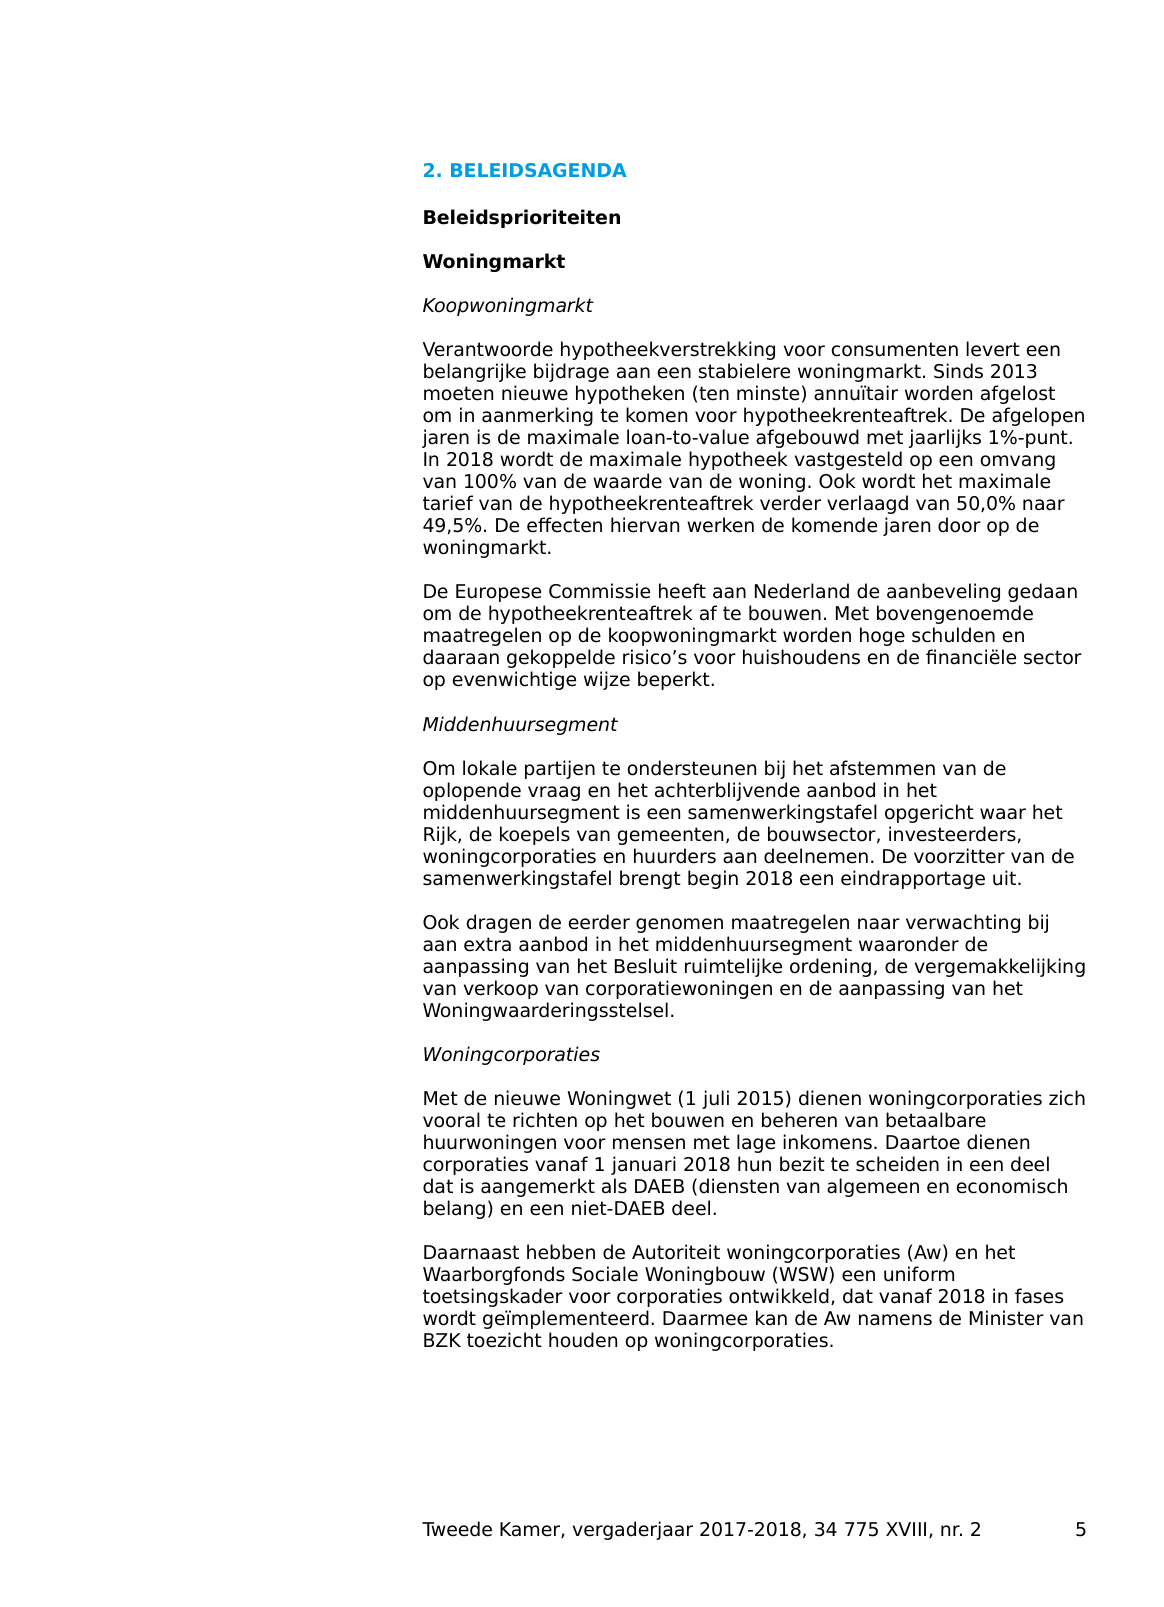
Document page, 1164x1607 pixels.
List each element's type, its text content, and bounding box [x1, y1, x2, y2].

subtitle Woningcorporaties [422, 1044, 1087, 1066]
subtitle Koopwoningmarkt [422, 295, 1087, 317]
text De Europese Commissie heeft aan Nederland de aanbeveling gedaan om de hypotheekrenteaftrek af te bouwen. Met bovengenoemde maatregelen op de koopwoningmarkt worden hoge schulden en daaraan gekoppelde risico’s voor huishoudens en de financiële sector op evenwichtige wijze beperkt. [422, 581, 1087, 691]
text Ook dragen de eerder genomen maatregelen naar verwachting bij aan extra aanbod in het middenhuursegment waaronder de aanpassing van het Besluit ruimtelijke ordening, de vergemakkelijking van verkoop van corporatiewoningen en de aanpassing van het Woningwaarderingsstelsel. [422, 912, 1087, 1022]
text Verantwoorde hypotheekverstrekking voor consumenten levert een belangrijke bijdrage aan een stabielere woningmarkt. Sinds 2013 moeten nieuwe hypotheken (ten minste) annuïtair worden afgelost om in aanmerking te komen voor hypotheekrenteaftrek. De afgelopen jaren is de maximale loan-to-value afgebouwd met jaarlijks 1%-punt. In 2018 wordt de maximale hypotheek vastgesteld op een omvang van 100% van de waarde van de woning. Ook wordt het maximale tarief van de hypotheekrenteaftrek verder verlaagd van 50,0% naar 49,5%. De effecten hiervan werken de komende jaren door op de woningmarkt. [422, 339, 1087, 559]
subtitle Beleidsprioriteiten [422, 207, 1087, 229]
text Met de nieuwe Woningwet (1 juli 2015) dienen woningcorporaties zich vooral te richten op het bouwen en beheren van betaalbare huurwoningen voor mensen met lage inkomens. Daartoe dienen corporaties vanaf 1 januari 2018 hun bezit te scheiden in een deel dat is aangemerkt als DAEB (diensten van algemeen en economisch belang) en een niet-DAEB deel. [422, 1088, 1087, 1220]
text Daarnaast hebben de Autoriteit woningcorporaties (Aw) en het Waarborgfonds Sociale Woningbouw (WSW) een uniform toetsingskader voor corporaties ontwikkeld, dat vanaf 2018 in fases wordt geïmplementeerd. Daarmee kan de Aw namens de Minister van BZK toezicht houden op woningcorporaties. [422, 1242, 1087, 1352]
text Om lokale partijen te ondersteunen bij het afstemmen van de oplopende vraag en het achterblijvende aanbod in het middenhuursegment is een samenwerkingstafel opgericht waar het Rijk, de koepels van gemeenten, de bouwsector, investeerders, woningcorporaties en huurders aan deelnemen. De voorzitter van de samenwerkingstafel brengt begin 2018 een eindrapportage uit. [422, 758, 1087, 889]
subtitle Woningmarkt [422, 251, 1087, 273]
subtitle Middenhuursegment [422, 713, 1087, 735]
subtitle 2. BELEIDSAGENDA [422, 160, 1087, 182]
